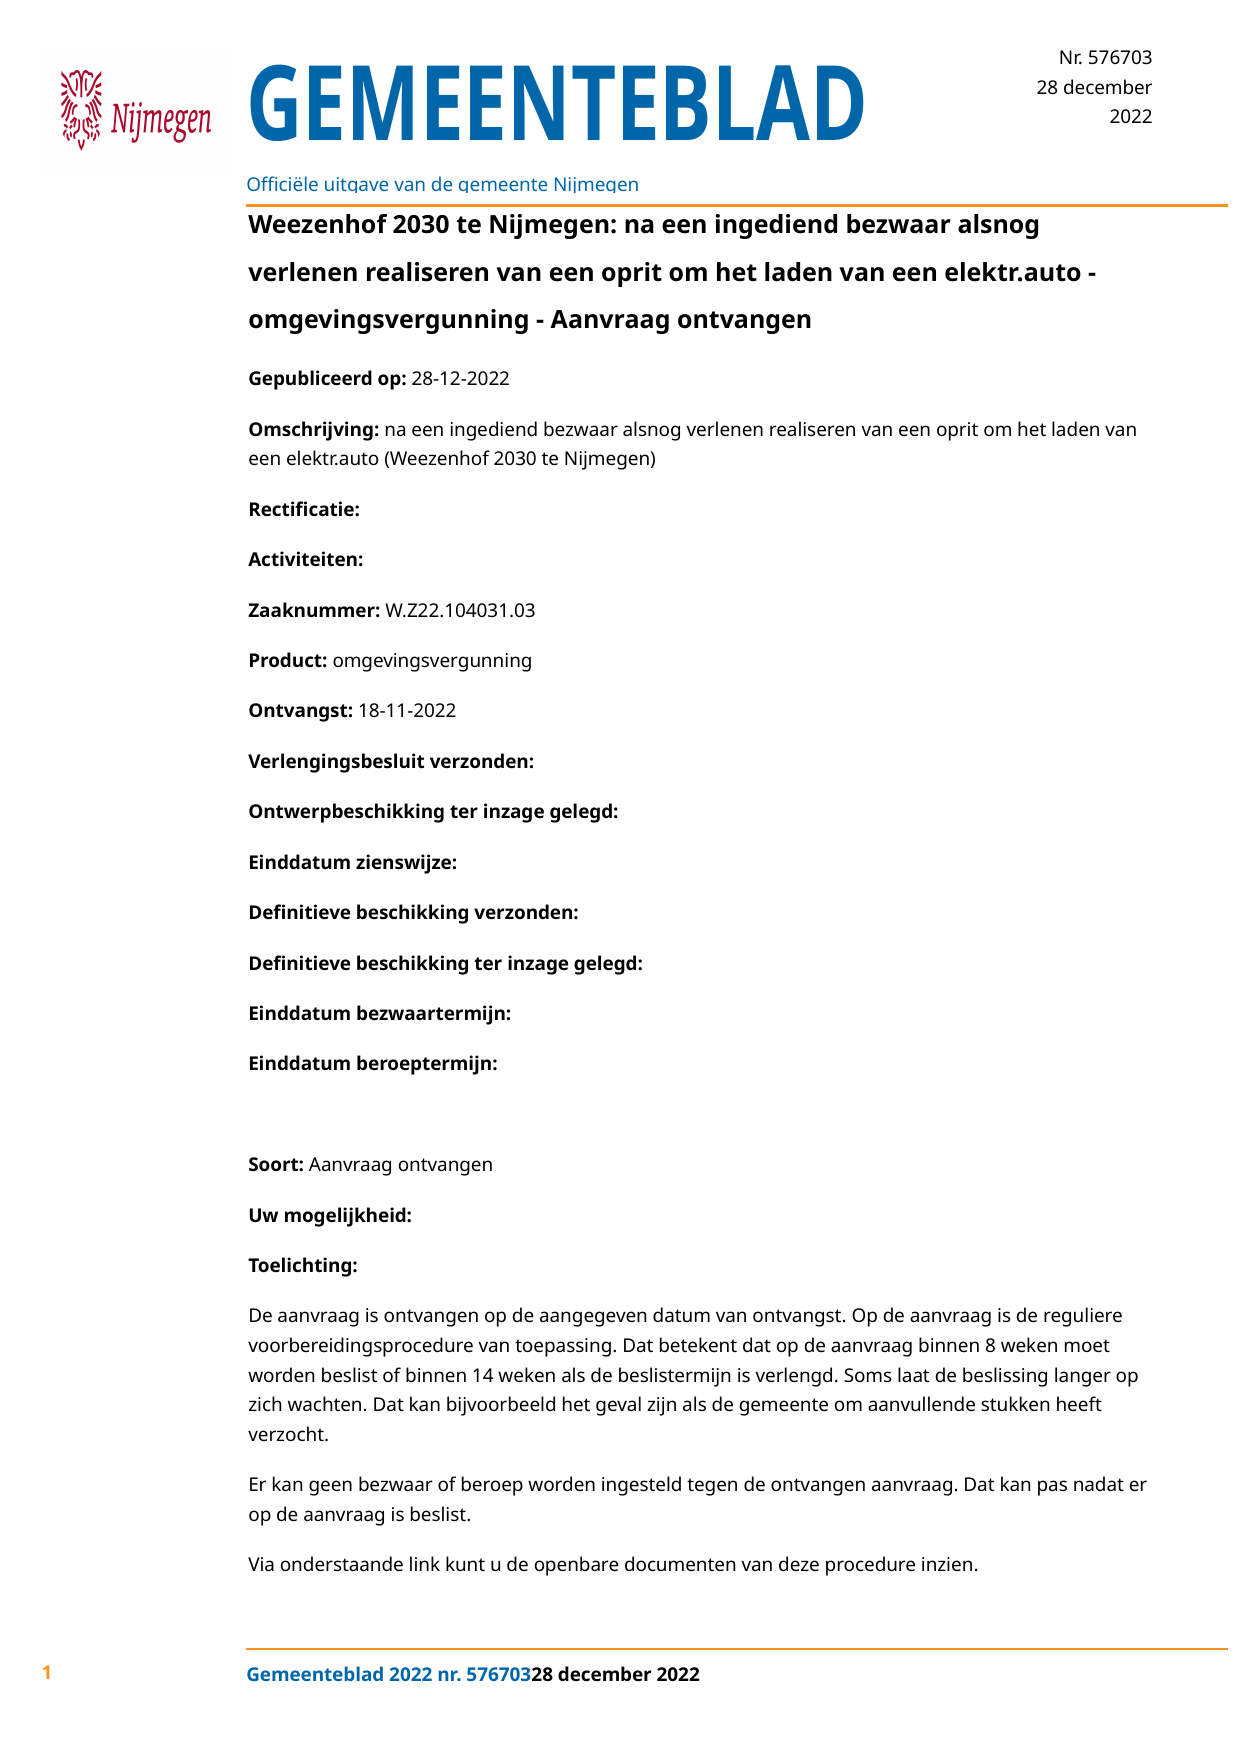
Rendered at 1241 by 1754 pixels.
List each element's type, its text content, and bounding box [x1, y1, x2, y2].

text Weezenhof 2030 te Nijmegen: na een ingediend bezwaar alsnog verlenen realiseren van een oprit om het laden van een elektr.auto - omgevingsvergunning - Aanvraag ontvangen [248, 207, 1152, 336]
text Er kan geen bezwaar of beroep worden ingesteld tegen de ontvangen aanvraag. Dat kan pas nadat er op de aanvraag is beslist. [248, 1471, 1152, 1527]
text Gepubliceerd op: 28-12-2022 [248, 366, 1152, 391]
text Einddatum zienswijze: [248, 849, 1152, 874]
text Toelichting: [248, 1252, 1152, 1278]
text Via onderstaande link kunt u de openbare documenten van deze procedure inzien. [248, 1551, 1152, 1577]
text Rectificatie: [248, 496, 1152, 522]
picture [41, 47, 231, 172]
text Activiteiten: [248, 546, 1152, 572]
text Einddatum bezwaartermijn: [248, 1000, 1152, 1026]
text Ontwerpbeschikking ter inzage gelegd: [248, 798, 1152, 824]
text Soort: Aanvraag ontvangen [248, 1151, 1152, 1177]
text Omschrijving: na een ingediend bezwaar alsnog verlenen realiseren van een oprit om het laden van een elektr.auto (Weezenhof 2030 te Nijmegen) [248, 416, 1152, 471]
text Zaaknummer: W.Z22.104031.03 [248, 597, 1152, 622]
text Uw mogelijkheid: [248, 1202, 1152, 1227]
text Einddatum beroeptermijn: [248, 1051, 1152, 1076]
text Product: omgevingsvergunning [248, 647, 1152, 673]
text Verlengingsbesluit verzonden: [248, 748, 1152, 774]
text Definitieve beschikking ter inzage gelegd: [248, 950, 1152, 975]
text Definitieve beschikking verzonden: [248, 899, 1152, 925]
text Ontvangst: 18-11-2022 [248, 698, 1152, 723]
text De aanvraag is ontvangen op de aangegeven datum van ontvangst. Op de aanvraag is de reguliere voorbereidingsprocedure van toepassing. Dat betekent dat op de aanvraag binnen 8 weken moet worden beslist of binnen 14 weken als de beslistermijn is verlengd. Soms laat de beslissing langer op zich wachten. Dat kan bijvoorbeeld het geval zijn als de gemeente om aanvullende stukken heeft verzocht. [248, 1303, 1152, 1447]
